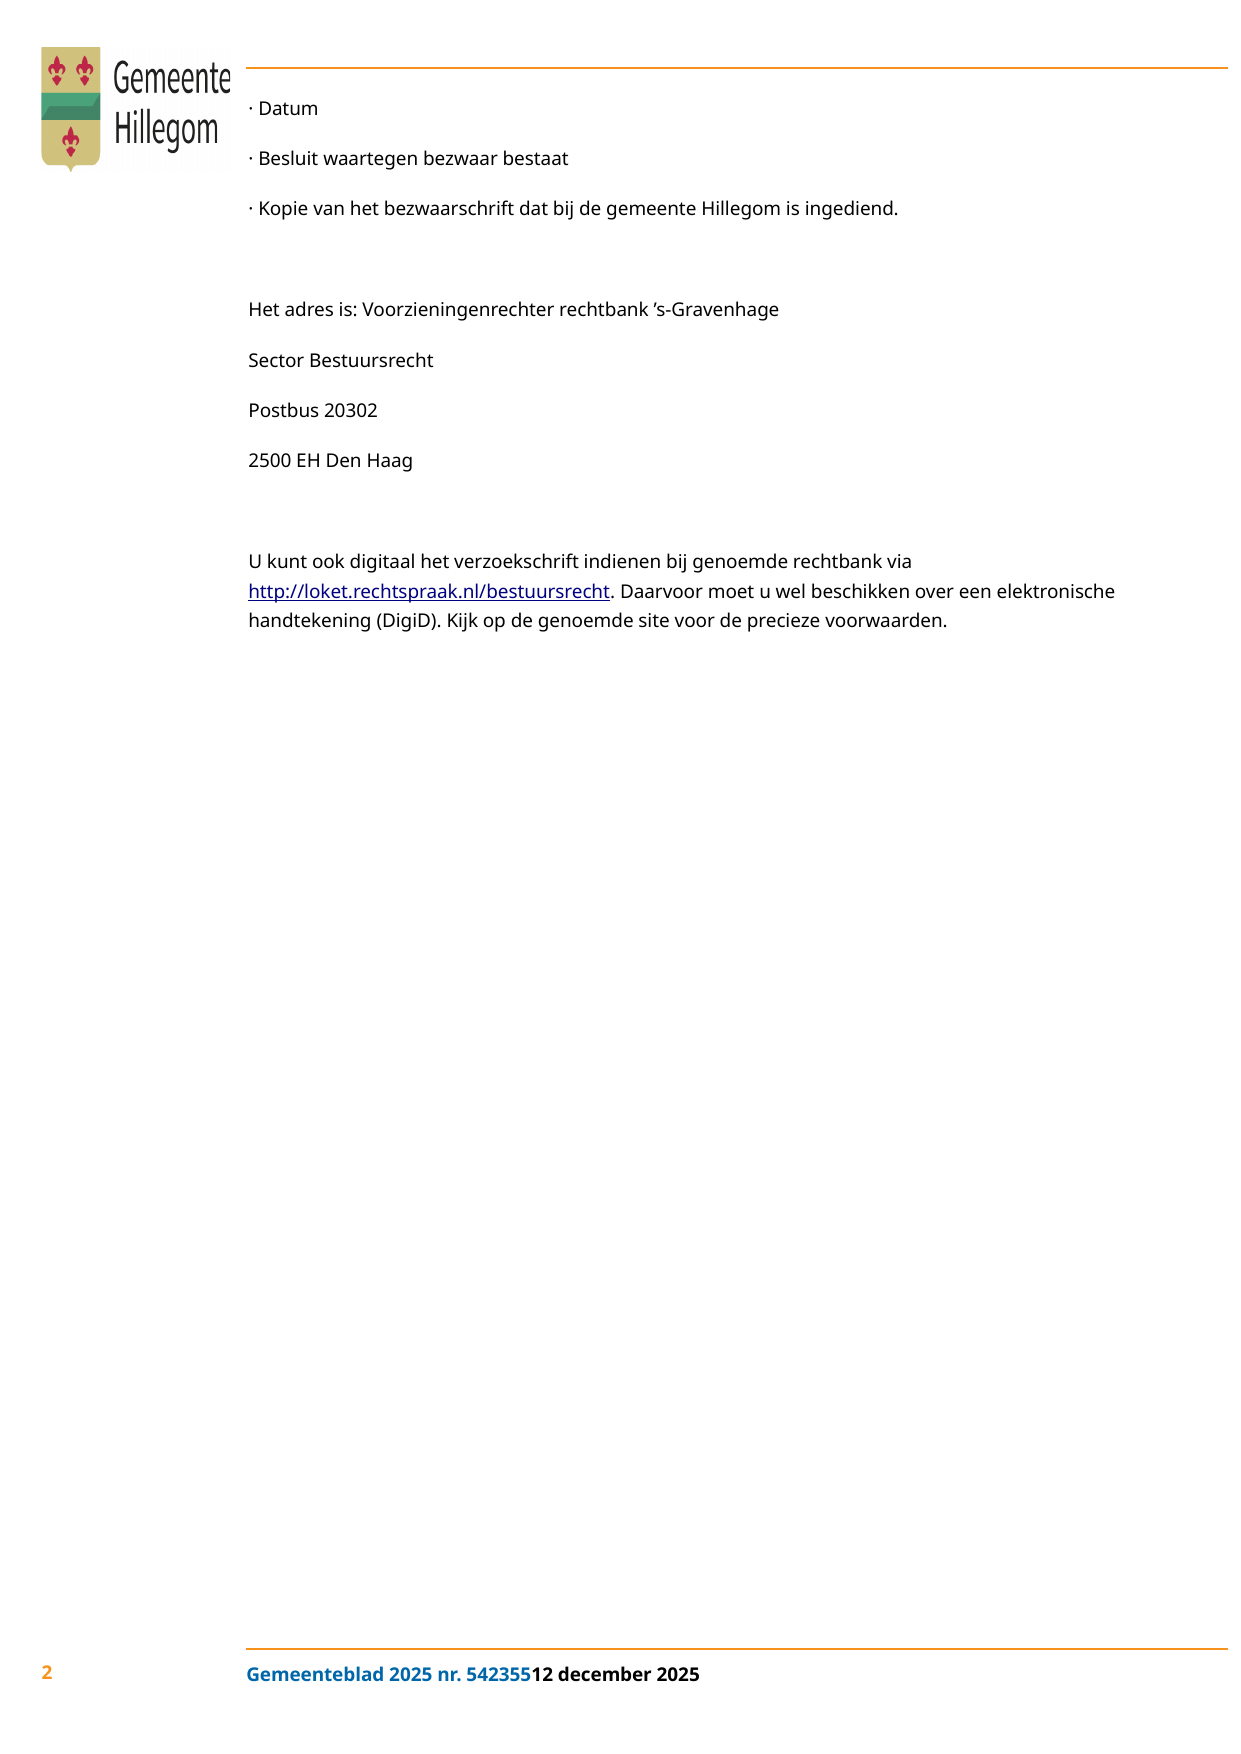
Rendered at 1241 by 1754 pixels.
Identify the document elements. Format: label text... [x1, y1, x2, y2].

text Sector Bestuursrecht [248, 347, 1152, 373]
text 2500 EH Den Haag [248, 448, 1152, 473]
text Postbus 20302 [248, 397, 1152, 423]
text Het adres is: Voorzieningenrechter rechtbank ’s-Gravenhage [248, 296, 1152, 322]
text U kunt ook digitaal het verzoekschrift indienen bij genoemde rechtbank via http://loket.rechtspraak.nl/bestuursrecht. Daarvoor moet u wel beschikken over een elektronische handtekening (DigiD). Kijk op de genoemde site voor de precieze voorwaarden. [248, 548, 1152, 633]
text · Datum [248, 95, 1152, 121]
text · Besluit waartegen bezwaar bestaat [248, 145, 1152, 171]
picture [41, 47, 231, 172]
text · Kopie van het bezwaarschrift dat bij de gemeente Hillegom is ingediend. [248, 196, 1152, 221]
